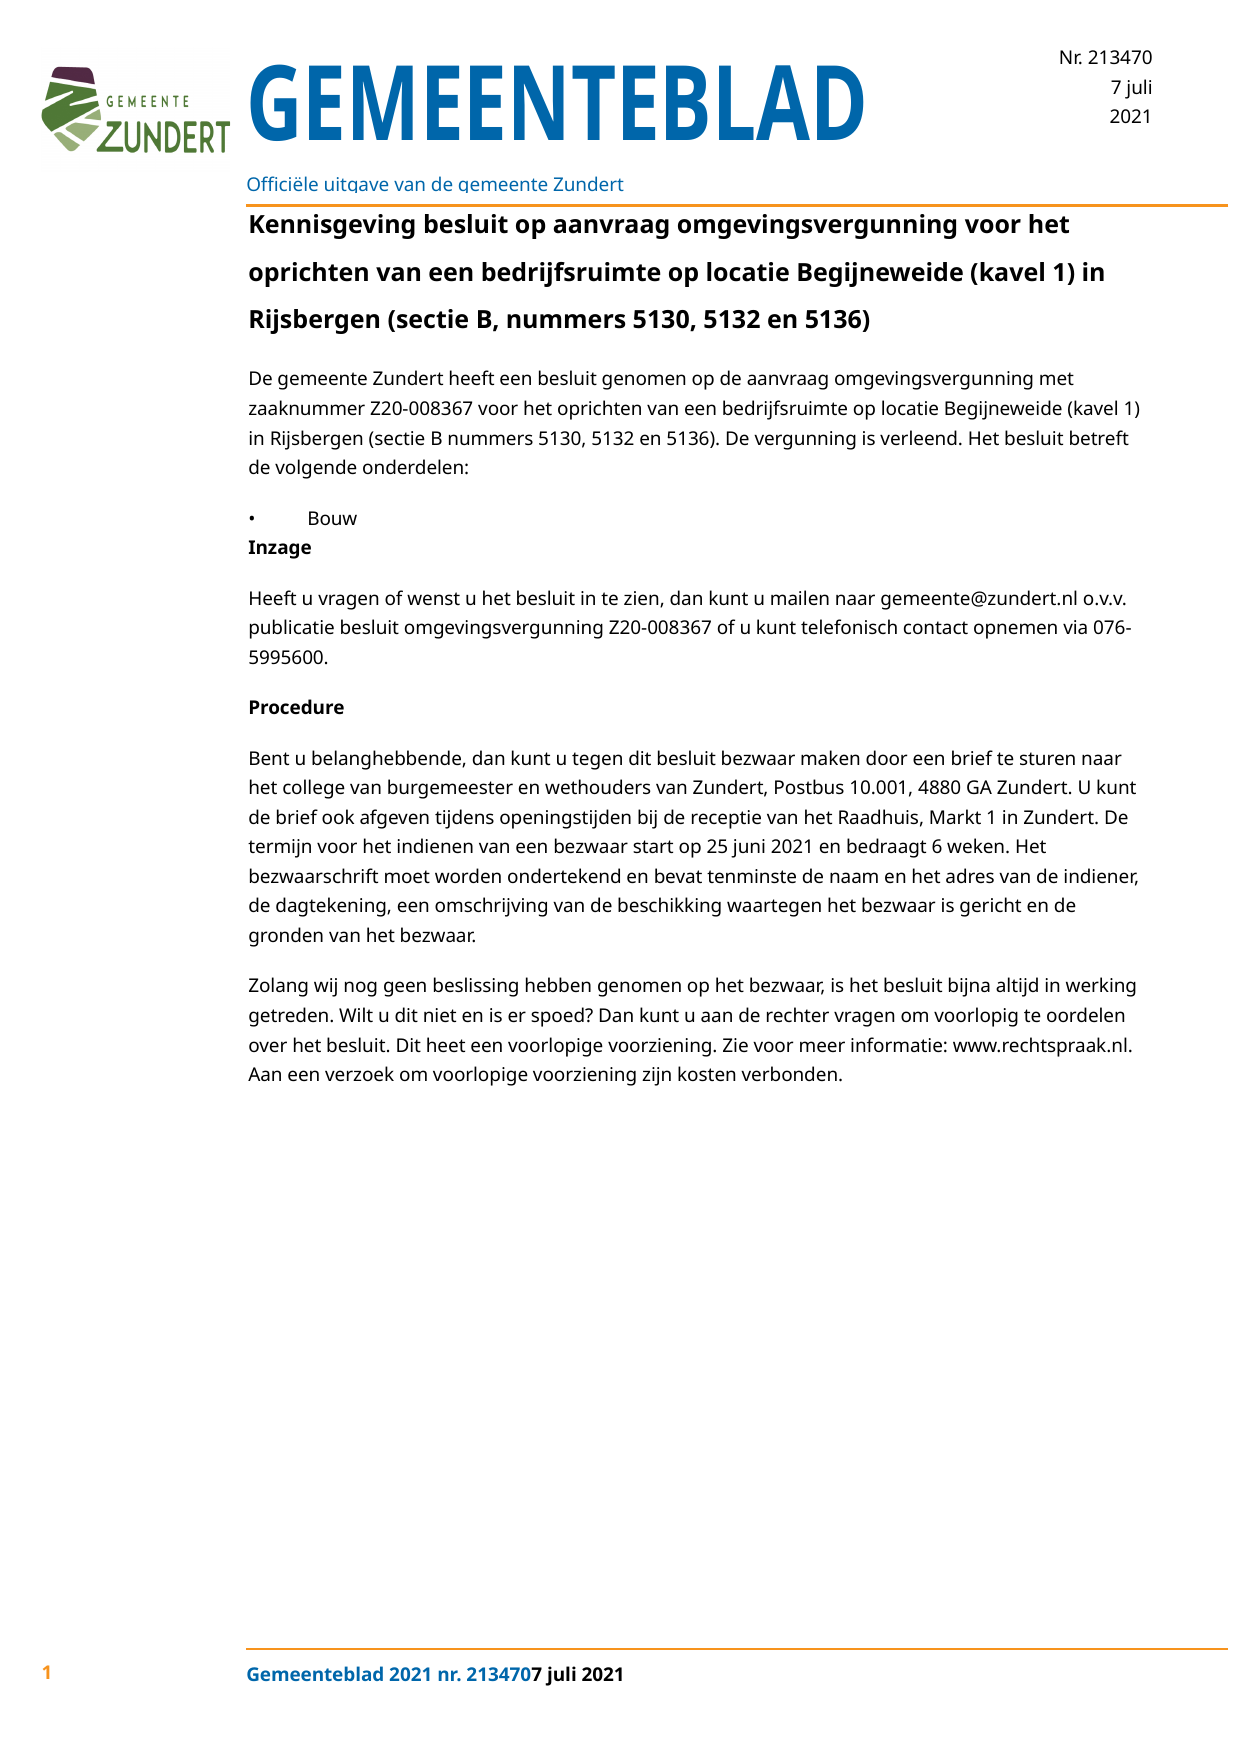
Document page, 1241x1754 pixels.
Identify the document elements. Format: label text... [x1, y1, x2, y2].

text Procedure [248, 694, 1152, 720]
list Bouw [248, 505, 1152, 530]
text Kennisgeving besluit op aanvraag omgevingsvergunning voor het oprichten van een bedrijfsruimte op locatie Begijneweide (kavel 1) in Rijsbergen (sectie B, nummers 5130, 5132 en 5136) [248, 207, 1152, 336]
picture [41, 47, 231, 172]
text Zolang wij nog geen beslissing hebben genomen op het bezwaar, is het besluit bijna altijd in werking getreden. Wilt u dit niet en is er spoed? Dan kunt u aan de rechter vragen om voorlopig te oordelen over het besluit. Dit heet een voorlopige voorziening. Zie voor meer informatie: www.rechtspraak.nl. Aan een verzoek om voorlopige voorziening zijn kosten verbonden. [248, 973, 1152, 1087]
text Bent u belanghebbende, dan kunt u tegen dit besluit bezwaar maken door een brief te sturen naar het college van burgemeester en wethouders van Zundert, Postbus 10.001, 4880 GA Zundert. U kunt de brief ook afgeven tijdens openingstijden bij de receptie van het Raadhuis, Markt 1 in Zundert. De termijn voor het indienen van een bezwaar start op 25 juni 2021 en bedraagt 6 weken. Het bezwaarschrift moet worden ondertekend en bevat tenminste de naam en het adres van de indiener, de dagtekening, een omschrijving van de beschikking waartegen het bezwaar is gericht en de gronden van het bezwaar. [248, 745, 1152, 948]
text Heeft u vragen of wenst u het besluit in te zien, dan kunt u mailen naar gemeente@zundert.nl o.v.v. publicatie besluit omgevingsvergunning Z20-008367 of u kunt telefonisch contact opnemen via 076-5995600. [248, 585, 1152, 669]
text Inzage [248, 534, 1152, 560]
text De gemeente Zundert heeft een besluit genomen op de aanvraag omgevingsvergunning met zaaknummer Z20-008367 voor het oprichten van een bedrijfsruimte op locatie Begijneweide (kavel 1) in Rijsbergen (sectie B nummers 5130, 5132 en 5136). De vergunning is verleend. Het besluit betreft de volgende onderdelen: [248, 366, 1152, 480]
